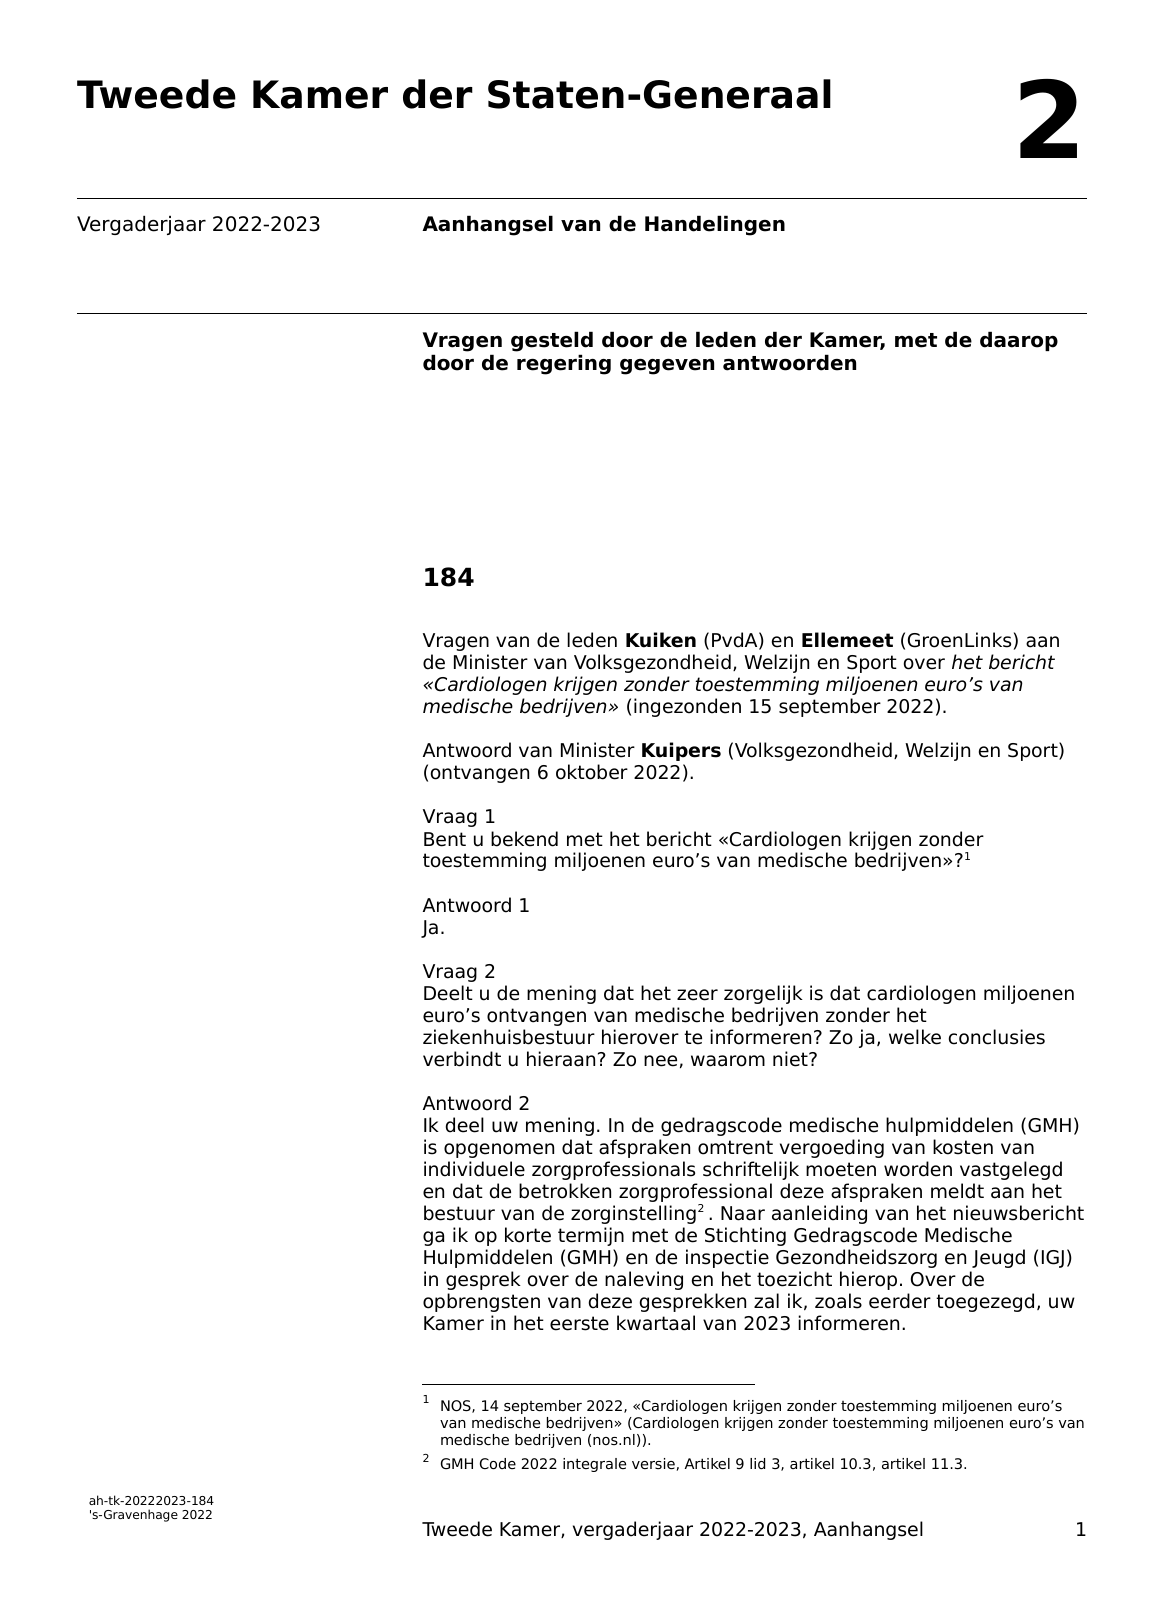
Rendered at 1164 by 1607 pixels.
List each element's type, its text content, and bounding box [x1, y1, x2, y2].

text 's-Gravenhage 2022 [88, 1508, 323, 1522]
table_header Tweede Kamer der Staten-Generaal [77, 59, 886, 198]
text 184 [422, 563, 1087, 592]
text Antwoord 1 [422, 894, 1087, 917]
text Vragen van de leden Kuiken (PvdA) en Ellemeet (GroenLinks) aan de Minister van Volksgezondheid, Welzijn en Sport over het bericht «Cardiologen krijgen zonder toestemming miljoenen euro’s van medische bedrijven» (ingezonden 15 september 2022). [422, 630, 1087, 718]
text Vraag 2 [422, 961, 1087, 983]
text GMH Code 2022 integrale versie, Artikel 9 lid 3, artikel 10.3, artikel 11.3. [422, 1452, 1087, 1474]
text Ja. [422, 917, 1087, 938]
text ah-tk-20222023-184 [88, 1494, 323, 1508]
text Ik deel uw mening. In de gedragscode medische hulpmiddelen (GMH) is opgenomen dat afspraken omtrent vergoeding van kosten van individuele zorgprofessionals schriftelijk moeten worden vastgelegd en dat de betrokken zorgprofessional deze afspraken meldt aan het bestuur van de zorginstelling. Naar aanleiding van het nieuwsbericht ga ik op korte termijn met de Stichting Gedragscode Medische Hulpmiddelen (GMH) en de inspectie Gezondheidszorg en Jeugd (IGJ) in gesprek over de naleving en het toezicht hierop. Over de opbrengsten van deze gesprekken zal ik, zoals eerder toegezegd, uw Kamer in het eerste kwartaal van 2023 informeren. [422, 1115, 1087, 1334]
text Deelt u de mening dat het zeer zorgelijk is dat cardiologen miljoenen euro’s ontvangen van medische bedrijven zonder het ziekenhuisbestuur hierover te informeren? Zo ja, welke conclusies verbindt u hieraan? Zo nee, waarom niet? [422, 983, 1087, 1071]
table_cell Vragen gesteld door de leden der Kamer, met de daarop door de regering gegeven antwoorden [422, 314, 1087, 375]
text Vraag 1 [422, 806, 1087, 828]
table_cell Vergaderjaar 2022-2023 [77, 199, 422, 313]
table_cell [77, 314, 422, 375]
text Antwoord van Minister Kuipers (Volksgezondheid, Welzijn en Sport) (ontvangen 6 oktober 2022). [422, 740, 1087, 784]
table_header 2 [886, 59, 1087, 198]
table_cell Aanhangsel van de Handelingen [422, 199, 1087, 313]
text NOS, 14 september 2022, «Cardiologen krijgen zonder toestemming miljoenen euro’s van medische bedrijven» (Cardiologen krijgen zonder toestemming miljoenen euro’s van medische bedrijven (nos.nl)). [422, 1393, 1087, 1449]
text Bent u bekend met het bericht «Cardiologen krijgen zonder toestemming miljoenen euro’s van medische bedrijven»? [422, 828, 1087, 872]
text Antwoord 2 [422, 1093, 1087, 1115]
